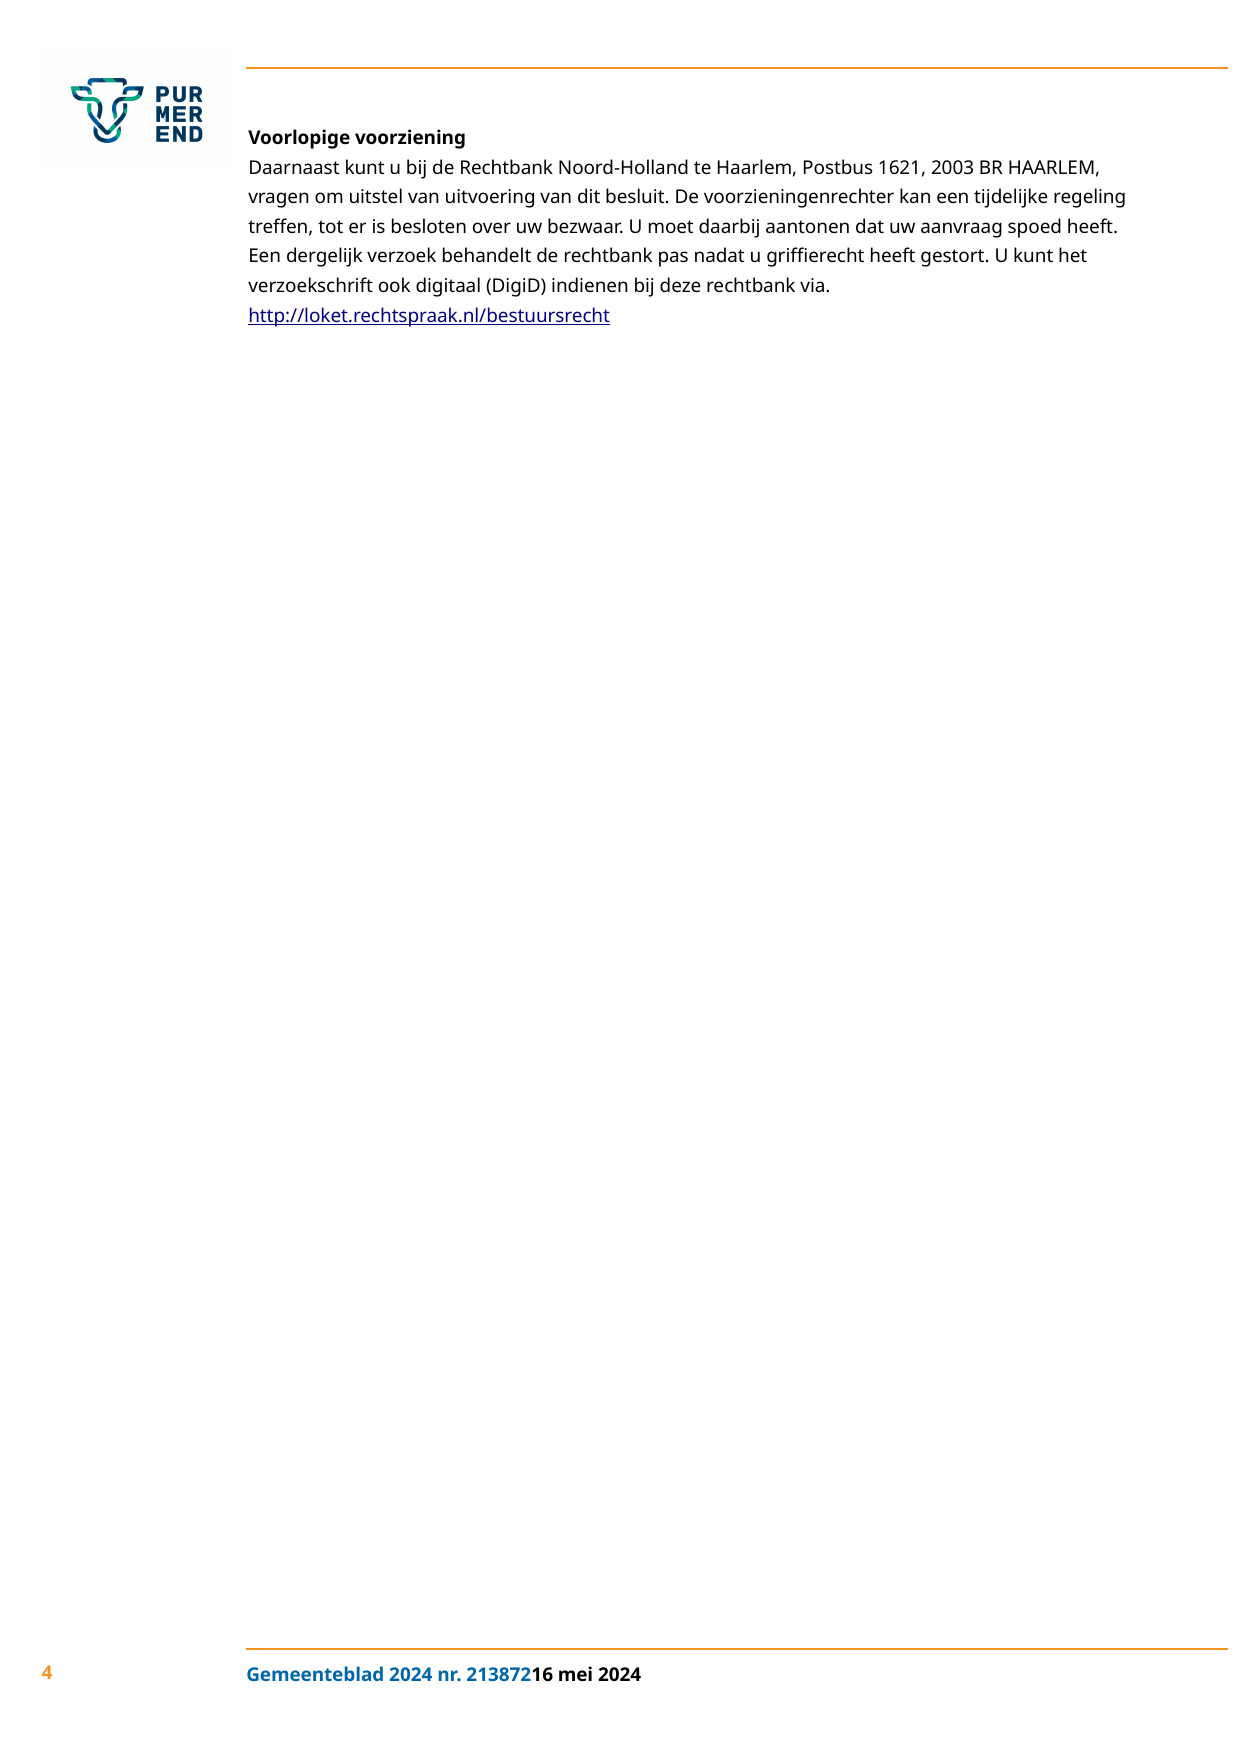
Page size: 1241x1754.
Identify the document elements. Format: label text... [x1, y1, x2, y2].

text Voorlopige voorziening [248, 124, 1152, 150]
text Daarnaast kunt u bij de Rechtbank Noord-Holland te Haarlem, Postbus 1621, 2003 BR HAARLEM, vragen om uitstel van uitvoering van dit besluit. De voorzieningenrechter kan een tijdelijke regeling treffen, tot er is besloten over uw bezwaar. U moet daarbij aantonen dat uw aanvraag spoed heeft. Een dergelijk verzoek behandelt de rechtbank pas nadat u griffierecht heeft gestort. U kunt het verzoekschrift ook digitaal (DigiD) indienen bij deze rechtbank via. http://loket.rechtspraak.nl/bestuursrecht [248, 154, 1152, 328]
picture [41, 47, 231, 172]
